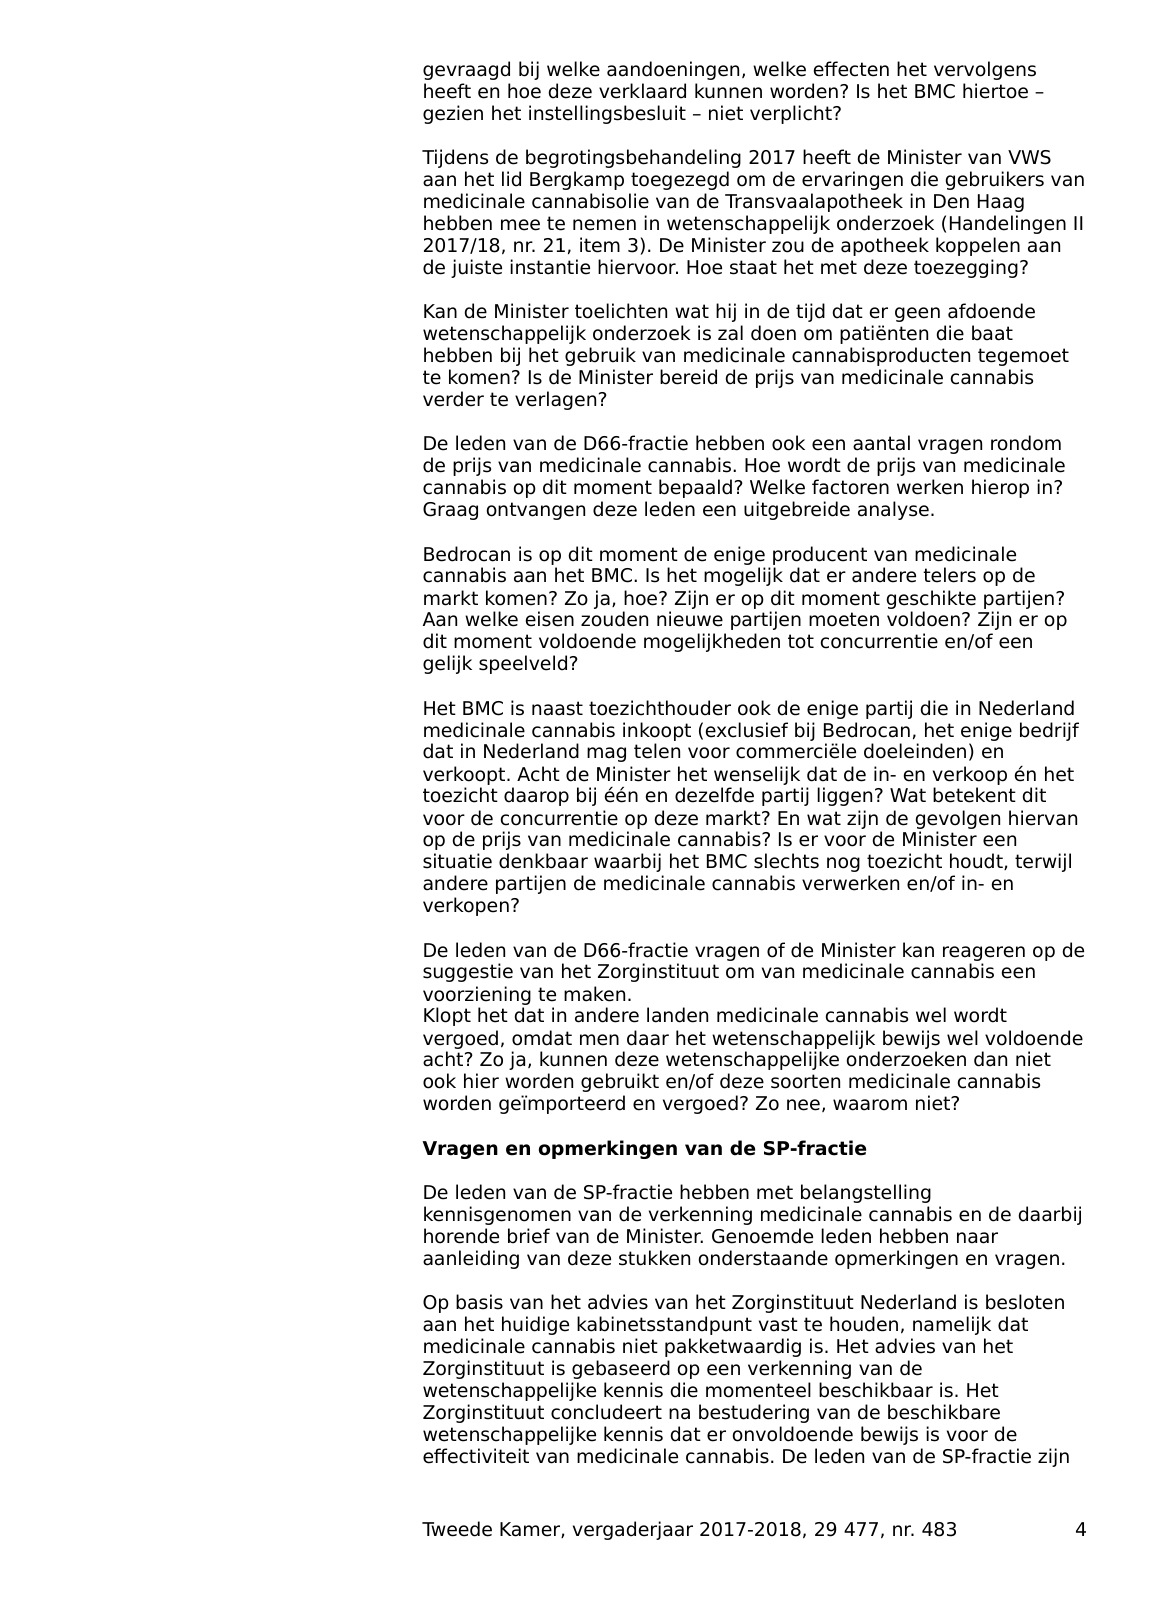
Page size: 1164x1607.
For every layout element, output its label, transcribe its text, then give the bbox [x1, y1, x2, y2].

text gevraagd bij welke aandoeningen, welke effecten het vervolgens heeft en hoe deze verklaard kunnen worden? Is het BMC hiertoe – gezien het instellingsbesluit – niet verplicht? [422, 59, 1087, 125]
text Klopt het dat in andere landen medicinale cannabis wel wordt vergoed, omdat men daar het wetenschappelijk bewijs wel voldoende acht? Zo ja, kunnen deze wetenschappelijke onderzoeken dan niet ook hier worden gebruikt en/of deze soorten medicinale cannabis worden geïmporteerd en vergoed? Zo nee, waarom niet? [422, 1005, 1087, 1115]
text Bedrocan is op dit moment de enige producent van medicinale cannabis aan het BMC. Is het mogelijk dat er andere telers op de markt komen? Zo ja, hoe? Zijn er op dit moment geschikte partijen? Aan welke eisen zouden nieuwe partijen moeten voldoen? Zijn er op dit moment voldoende mogelijkheden tot concurrentie en/of een gelijk speelveld? [422, 543, 1087, 675]
text De leden van de SP-fractie hebben met belangstelling kennisgenomen van de verkenning medicinale cannabis en de daarbij horende brief van de Minister. Genoemde leden hebben naar aanleiding van deze stukken onderstaande opmerkingen en vragen. [422, 1182, 1087, 1269]
text Kan de Minister toelichten wat hij in de tijd dat er geen afdoende wetenschappelijk onderzoek is zal doen om patiënten die baat hebben bij het gebruik van medicinale cannabisproducten tegemoet te komen? Is de Minister bereid de prijs van medicinale cannabis verder te verlagen? [422, 301, 1087, 411]
text De leden van de D66-fractie vragen of de Minister kan reageren op de suggestie van het Zorginstituut om van medicinale cannabis een voorziening te maken. [422, 939, 1087, 1005]
subtitle Vragen en opmerkingen van de SP-fractie [422, 1137, 1087, 1159]
text Het BMC is naast toezichthouder ook de enige partij die in Nederland medicinale cannabis inkoopt (exclusief bij Bedrocan, het enige bedrijf dat in Nederland mag telen voor commerciële doeleinden) en verkoopt. Acht de Minister het wenselijk dat de in- en verkoop én het toezicht daarop bij één en dezelfde partij liggen? Wat betekent dit voor de concurrentie op deze markt? En wat zijn de gevolgen hiervan op de prijs van medicinale cannabis? Is er voor de Minister een situatie denkbaar waarbij het BMC slechts nog toezicht houdt, terwijl andere partijen de medicinale cannabis verwerken en/of in- en verkopen? [422, 697, 1087, 917]
text Op basis van het advies van het Zorginstituut Nederland is besloten aan het huidige kabinetsstandpunt vast te houden, namelijk dat medicinale cannabis niet pakketwaardig is. Het advies van het Zorginstituut is gebaseerd op een verkenning van de wetenschappelijke kennis die momenteel beschikbaar is. Het Zorginstituut concludeert na bestudering van de beschikbare wetenschappelijke kennis dat er onvoldoende bewijs is voor de effectiviteit van medicinale cannabis. De leden van de SP-fractie zijn [422, 1292, 1087, 1468]
text Tijdens de begrotingsbehandeling 2017 heeft de Minister van VWS aan het lid Bergkamp toegezegd om de ervaringen die gebruikers van medicinale cannabisolie van de Transvaalapotheek in Den Haag hebben mee te nemen in wetenschappelijk onderzoek (Handelingen II 2017/18, nr. 21, item 3). De Minister zou de apotheek koppelen aan de juiste instantie hiervoor. Hoe staat het met deze toezegging? [422, 147, 1087, 279]
text De leden van de D66-fractie hebben ook een aantal vragen rondom de prijs van medicinale cannabis. Hoe wordt de prijs van medicinale cannabis op dit moment bepaald? Welke factoren werken hierop in? Graag ontvangen deze leden een uitgebreide analyse. [422, 433, 1087, 521]
